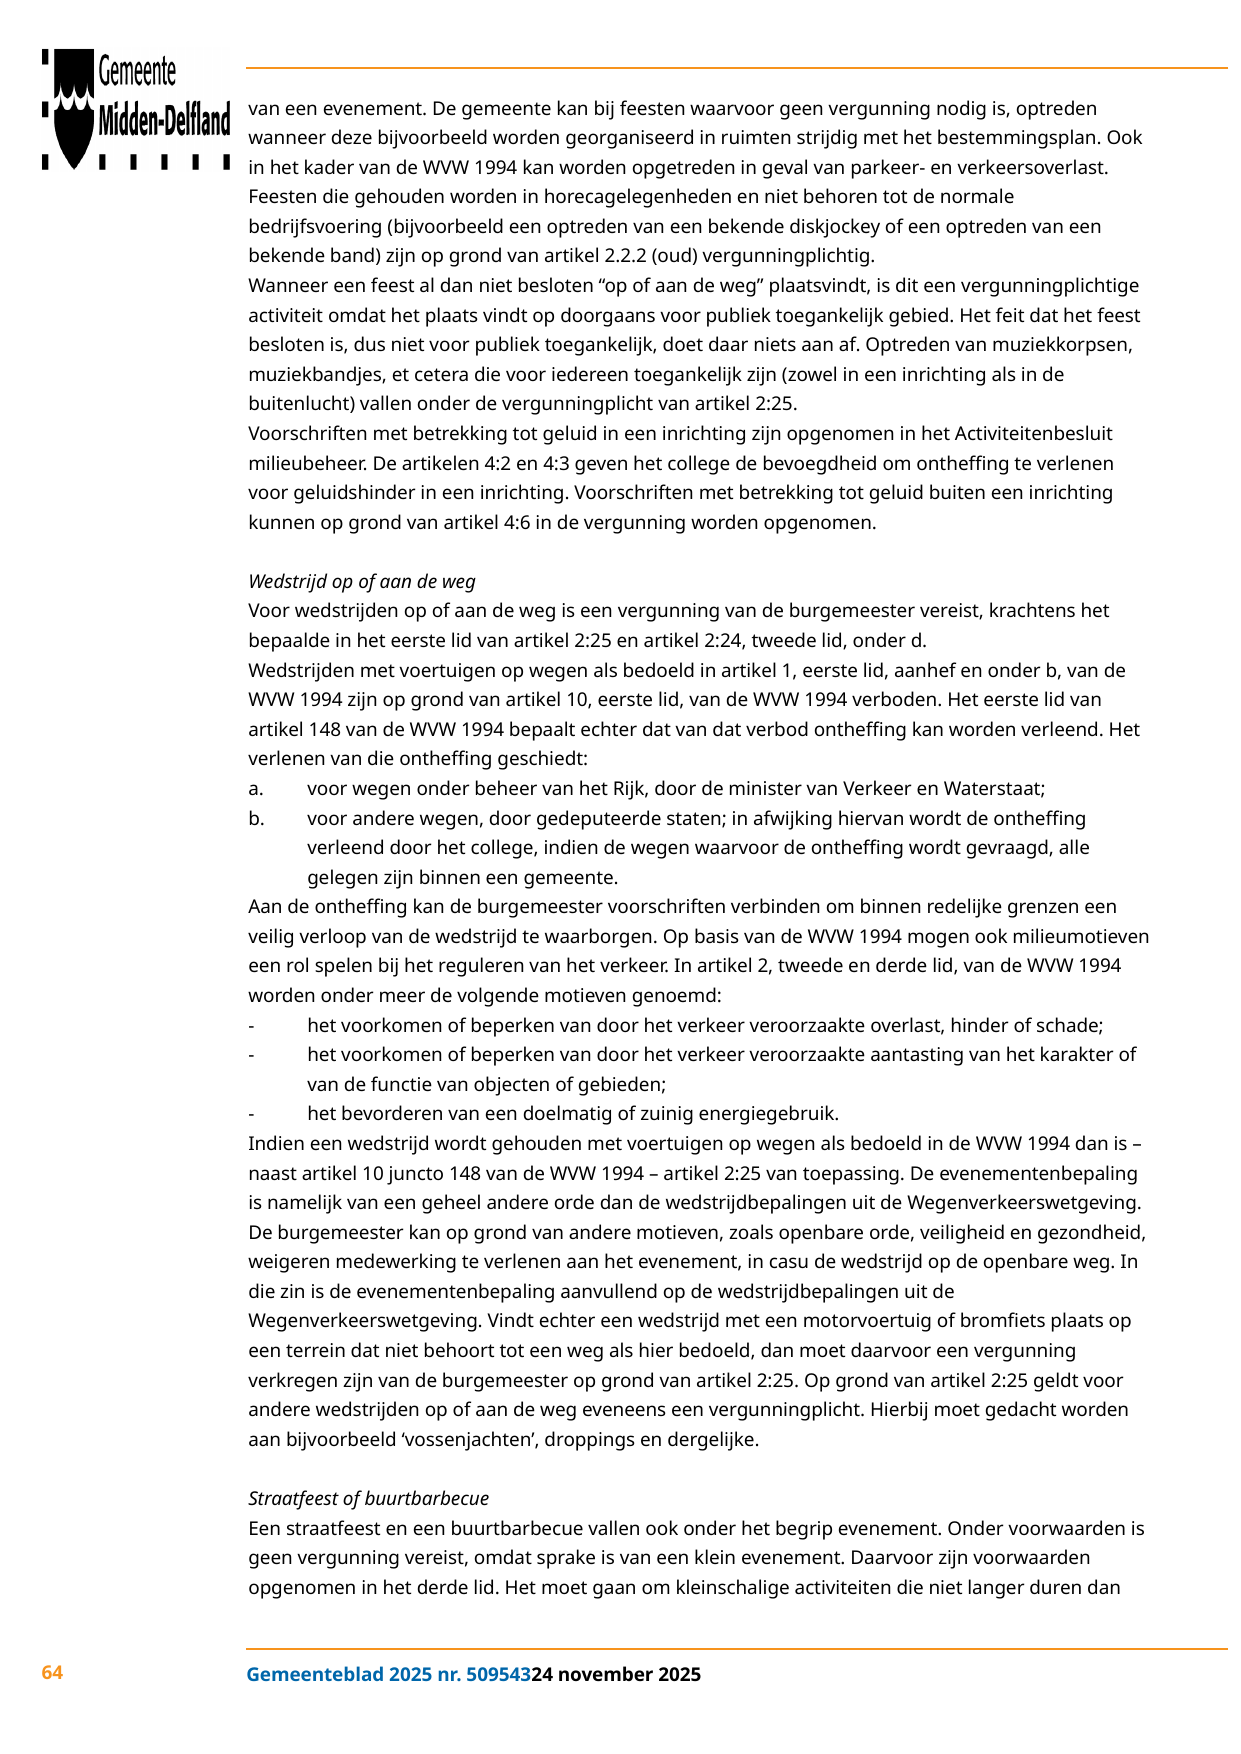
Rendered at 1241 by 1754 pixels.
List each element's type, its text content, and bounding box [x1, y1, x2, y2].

text Voorschriften met betrekking tot geluid in een inrichting zijn opgenomen in het Activiteitenbesluit milieubeheer. De artikelen 4:2 en 4:3 geven het college de bevoegdheid om ontheffing te verlenen voor geluidshinder in een inrichting. Voorschriften met betrekking tot geluid buiten een inrichting kunnen op grond van artikel 4:6 in de vergunning worden opgenomen. [248, 420, 1152, 535]
text Aan de ontheffing kan de burgemeester voorschriften verbinden om binnen redelijke grenzen een veilig verloop van de wedstrijd te waarborgen. Op basis van de WVW 1994 mogen ook milieumotieven een rol spelen bij het reguleren van het verkeer. In artikel 2, tweede en derde lid, van de WVW 1994 worden onder meer de volgende motieven genoemd: [248, 893, 1152, 1008]
picture [41, 47, 231, 172]
list het voorkomen of beperken van door het verkeer veroorzaakte aantasting van het karakter of van de functie van objecten of gebieden; [248, 1041, 1152, 1097]
text Feesten die gehouden worden in horecagelegenheden en niet behoren tot de normale bedrijfsvoering (bijvoorbeeld een optreden van een bekende diskjockey of een optreden van een bekende band) zijn op grond van artikel 2.2.2 (oud) vergunningplichtig. [248, 183, 1152, 268]
list voor andere wegen, door gedeputeerde staten; in afwijking hiervan wordt de ontheffing verleend door het college, indien de wegen waarvoor de ontheffing wordt gevraagd, alle gelegen zijn binnen een gemeente. [248, 805, 1152, 890]
text Wedstrijd op of aan de weg [248, 568, 1152, 594]
text Straatfeest of buurtbarbecue [248, 1485, 1152, 1511]
list het bevorderen van een doelmatig of zuinig energiegebruik. [248, 1101, 1152, 1126]
text Wedstrijden met voertuigen op wegen als bedoeld in artikel 1, eerste lid, aanhef en onder b, van de WVW 1994 zijn op grond van artikel 10, eerste lid, van de WVW 1994 verboden. Het eerste lid van artikel 148 van de WVW 1994 bepaalt echter dat van dat verbod ontheffing kan worden verleend. Het verlenen van die ontheffing geschiedt: [248, 657, 1152, 771]
list het voorkomen of beperken van door het verkeer veroorzaakte overlast, hinder of schade; [248, 1012, 1152, 1038]
text Voor wedstrijden op of aan de weg is een vergunning van de burgemeester vereist, krachtens het bepaalde in het eerste lid van artikel 2:25 en artikel 2:24, tweede lid, onder d. [248, 598, 1152, 653]
text Wanneer een feest al dan niet besloten “op of aan de weg” plaatsvindt, is dit een vergunningplichtige activiteit omdat het plaats vindt op doorgaans voor publiek toegankelijk gebied. Het feit dat het feest besloten is, dus niet voor publiek toegankelijk, doet daar niets aan af. Optreden van muziekkorpsen, muziekbandjes, et cetera die voor iedereen toegankelijk zijn (zowel in een inrichting als in de buitenlucht) vallen onder de vergunningplicht van artikel 2:25. [248, 272, 1152, 416]
text Indien een wedstrijd wordt gehouden met voertuigen op wegen als bedoeld in de WVW 1994 dan is – naast artikel 10 juncto 148 van de WVW 1994 – artikel 2:25 van toepassing. De evenementenbepaling is namelijk van een geheel andere orde dan de wedstrijdbepalingen uit de Wegenverkeerswetgeving. De burgemeester kan op grond van andere motieven, zoals openbare orde, veiligheid en gezondheid, weigeren medewerking te verlenen aan het evenement, in casu de wedstrijd op de openbare weg. In die zin is de evenementenbepaling aanvullend op de wedstrijdbepalingen uit de Wegenverkeerswetgeving. Vindt echter een wedstrijd met een motorvoertuig of bromfiets plaats op een terrein dat niet behoort tot een weg als hier bedoeld, dan moet daarvoor een vergunning verkregen zijn van de burgemeester op grond van artikel 2:25. Op grond van artikel 2:25 geldt voor andere wedstrijden op of aan de weg eveneens een vergunningplicht. Hierbij moet gedacht worden aan bijvoorbeeld ‘vossenjachten’, droppings en dergelijke. [248, 1130, 1152, 1452]
list voor wegen onder beheer van het Rijk, door de minister van Verkeer en Waterstaat; [248, 775, 1152, 801]
text Een straatfeest en een buurtbarbecue vallen ook onder het begrip evenement. Onder voorwaarden is geen vergunning vereist, omdat sprake is van een klein evenement. Daarvoor zijn voorwaarden opgenomen in het derde lid. Het moet gaan om kleinschalige activiteiten die niet langer duren dan [248, 1515, 1152, 1600]
text van een evenement. De gemeente kan bij feesten waarvoor geen vergunning nodig is, optreden wanneer deze bijvoorbeeld worden georganiseerd in ruimten strijdig met het bestemmingsplan. Ook in het kader van de WVW 1994 kan worden opgetreden in geval van parkeer- en verkeersoverlast. [248, 95, 1152, 180]
